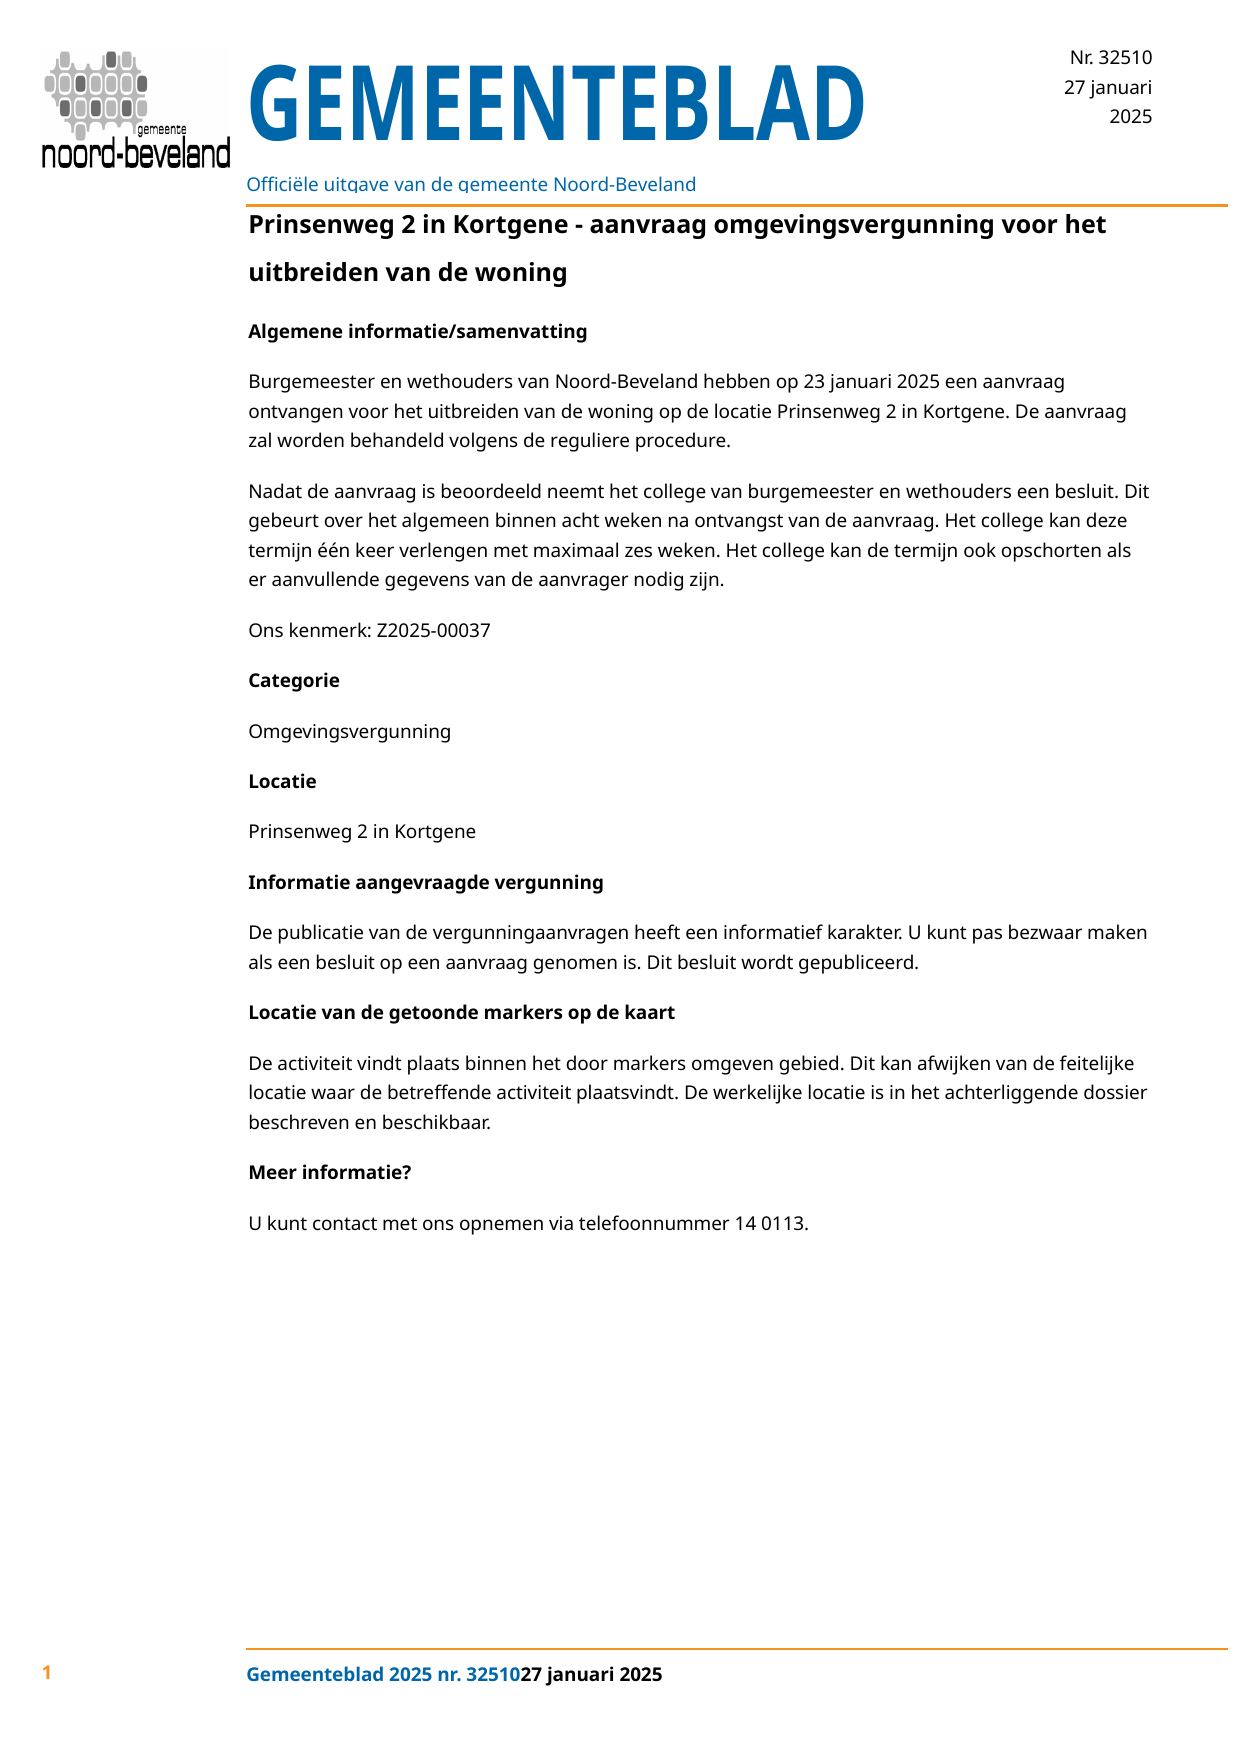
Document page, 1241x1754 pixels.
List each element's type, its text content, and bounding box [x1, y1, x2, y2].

picture [41, 47, 231, 172]
text Algemene informatie/samenvatting [248, 318, 1152, 344]
text Prinsenweg 2 in Kortgene [248, 819, 1152, 844]
text De publicatie van de vergunningaanvragen heeft een informatief karakter. U kunt pas bezwaar maken als een besluit op een aanvraag genomen is. Dit besluit wordt gepubliceerd. [248, 919, 1152, 975]
text Locatie van de getoonde markers op de kaart [248, 999, 1152, 1025]
text Omgevingsvergunning [248, 718, 1152, 744]
text Locatie [248, 768, 1152, 794]
text Prinsenweg 2 in Kortgene - aanvraag omgevingsvergunning voor het uitbreiden van de woning [248, 207, 1152, 288]
text Informatie aangevraagde vergunning [248, 869, 1152, 895]
text Ons kenmerk: Z2025-00037 [248, 617, 1152, 643]
text U kunt contact met ons opnemen via telefoonnummer 14 0113. [248, 1210, 1152, 1236]
text Burgemeester en wethouders van Noord-Beveland hebben op 23 januari 2025 een aanvraag ontvangen voor het uitbreiden van de woning op de locatie Prinsenweg 2 in Kortgene. De aanvraag zal worden behandeld volgens de reguliere procedure. [248, 368, 1152, 453]
text Meer informatie? [248, 1159, 1152, 1185]
text Nadat de aanvraag is beoordeeld neemt het college van burgemeester en wethouders een besluit. Dit gebeurt over het algemeen binnen acht weken na ontvangst van de aanvraag. Het college kan deze termijn één keer verlengen met maximaal zes weken. Het college kan de termijn ook opschorten als er aanvullende gegevens van de aanvrager nodig zijn. [248, 478, 1152, 592]
text Categorie [248, 667, 1152, 693]
text De activiteit vindt plaats binnen het door markers omgeven gebied. Dit kan afwijken van de feitelijke locatie waar de betreffende activiteit plaatsvindt. De werkelijke locatie is in het achterliggende dossier beschreven en beschikbaar. [248, 1050, 1152, 1135]
